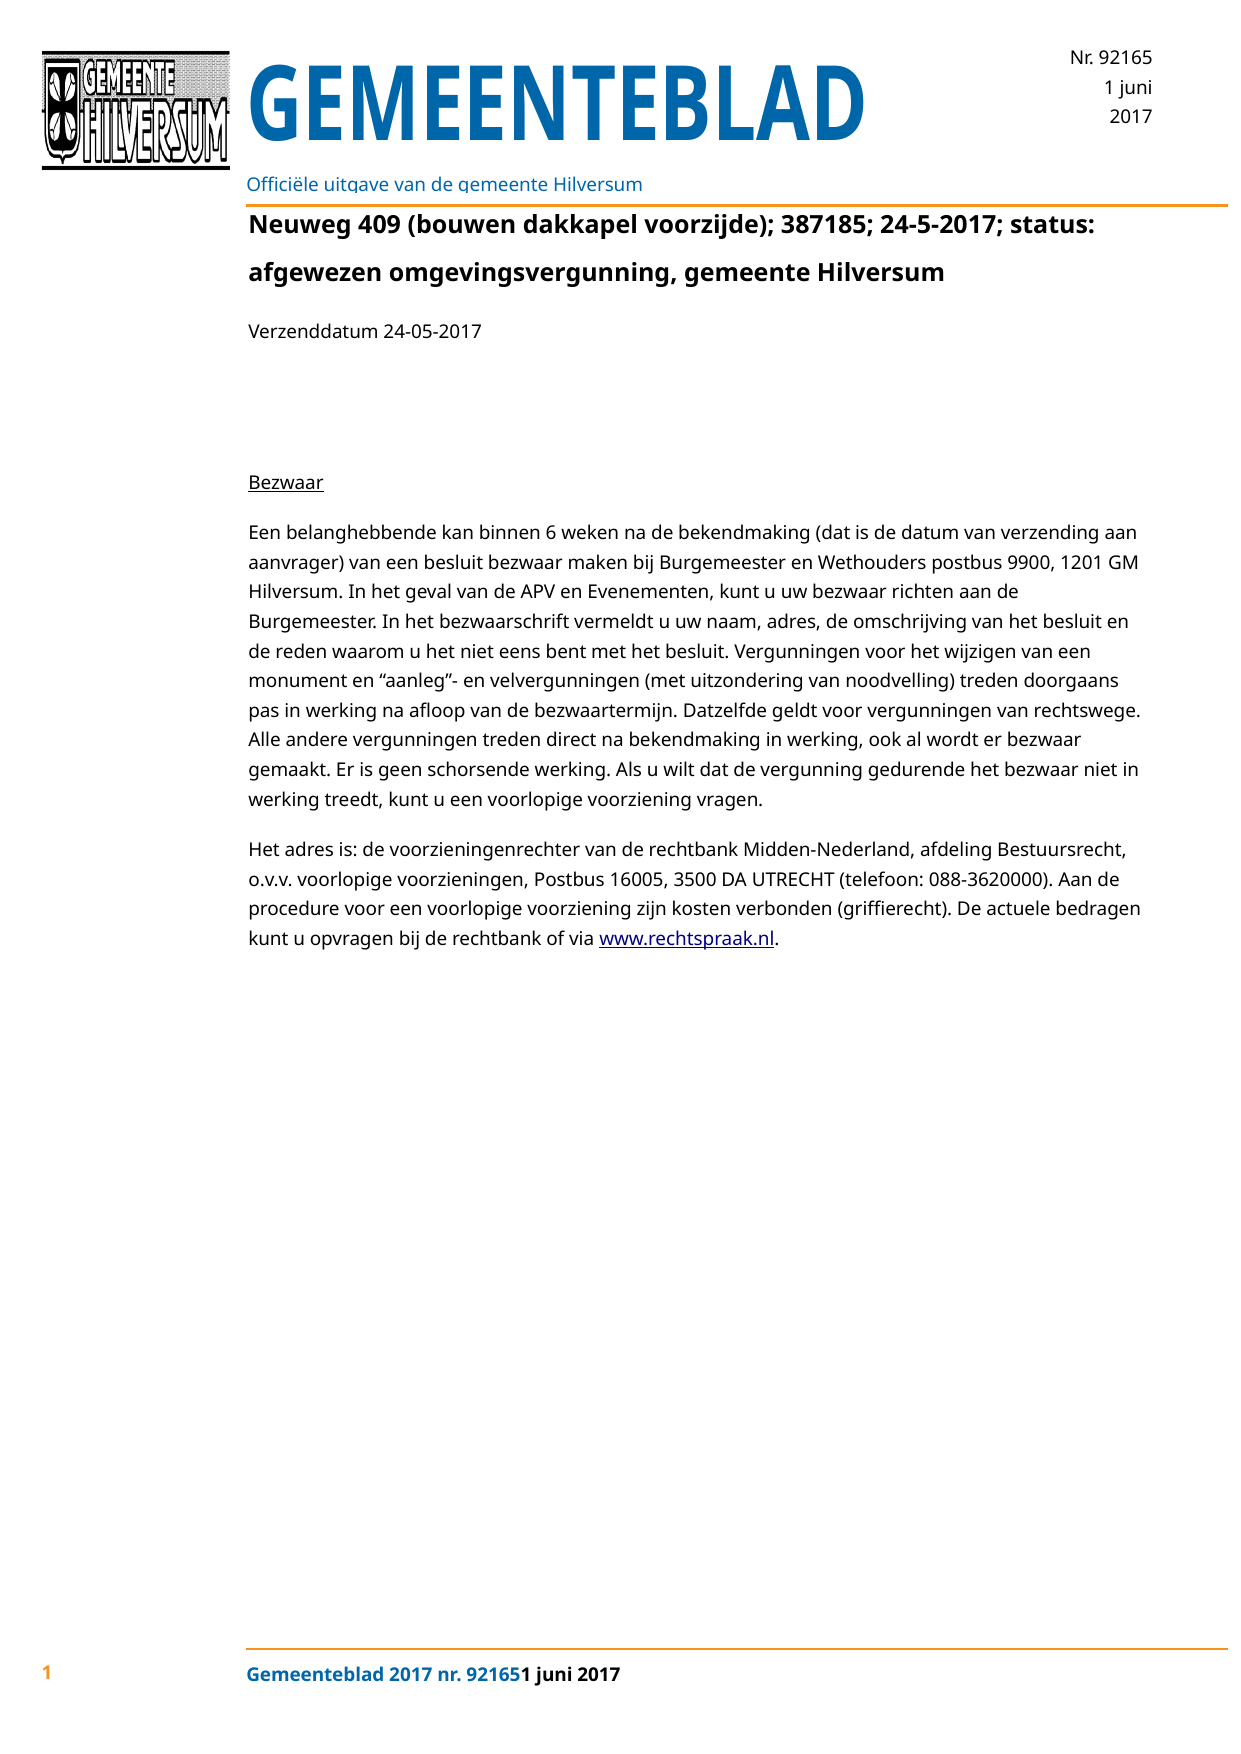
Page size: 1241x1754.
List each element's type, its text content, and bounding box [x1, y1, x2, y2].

text Een belanghebbende kan binnen 6 weken na de bekendmaking (dat is de datum van verzending aan aanvrager) van een besluit bezwaar maken bij Burgemeester en Wethouders postbus 9900, 1201 GM Hilversum. In het geval van de APV en Evenementen, kunt u uw bezwaar richten aan de Burgemeester. In het bezwaarschrift vermeldt u uw naam, adres, de omschrijving van het besluit en de reden waarom u het niet eens bent met het besluit. Vergunningen voor het wijzigen van een monument en “aanleg”- en velvergunningen (met uitzondering van noodvelling) treden doorgaans pas in werking na afloop van de bezwaartermijn. Datzelfde geldt voor vergunningen van rechtswege. Alle andere vergunningen treden direct na bekendmaking in werking, ook al wordt er bezwaar gemaakt. Er is geen schorsende werking. Als u wilt dat de vergunning gedurende het bezwaar niet in werking treedt, kunt u een voorlopige voorziening vragen. [248, 519, 1152, 812]
text Neuweg 409 (bouwen dakkapel voorzijde); 387185; 24-5-2017; status: afgewezen omgevingsvergunning, gemeente Hilversum [248, 207, 1152, 288]
text Het adres is: de voorzieningenrechter van de rechtbank Midden-Nederland, afdeling Bestuursrecht, o.v.v. voorlopige voorzieningen, Postbus 16005, 3500 DA UTRECHT (telefoon: 088-3620000). Aan de procedure voor een voorlopige voorziening zijn kosten verbonden (griffierecht). De actuele bedragen kunt u opvragen bij de rechtbank of via www.rechtspraak.nl. [248, 836, 1152, 951]
picture [41, 47, 231, 172]
text Verzenddatum 24-05-2017 [248, 318, 1152, 344]
text Bezwaar [248, 469, 1152, 495]
